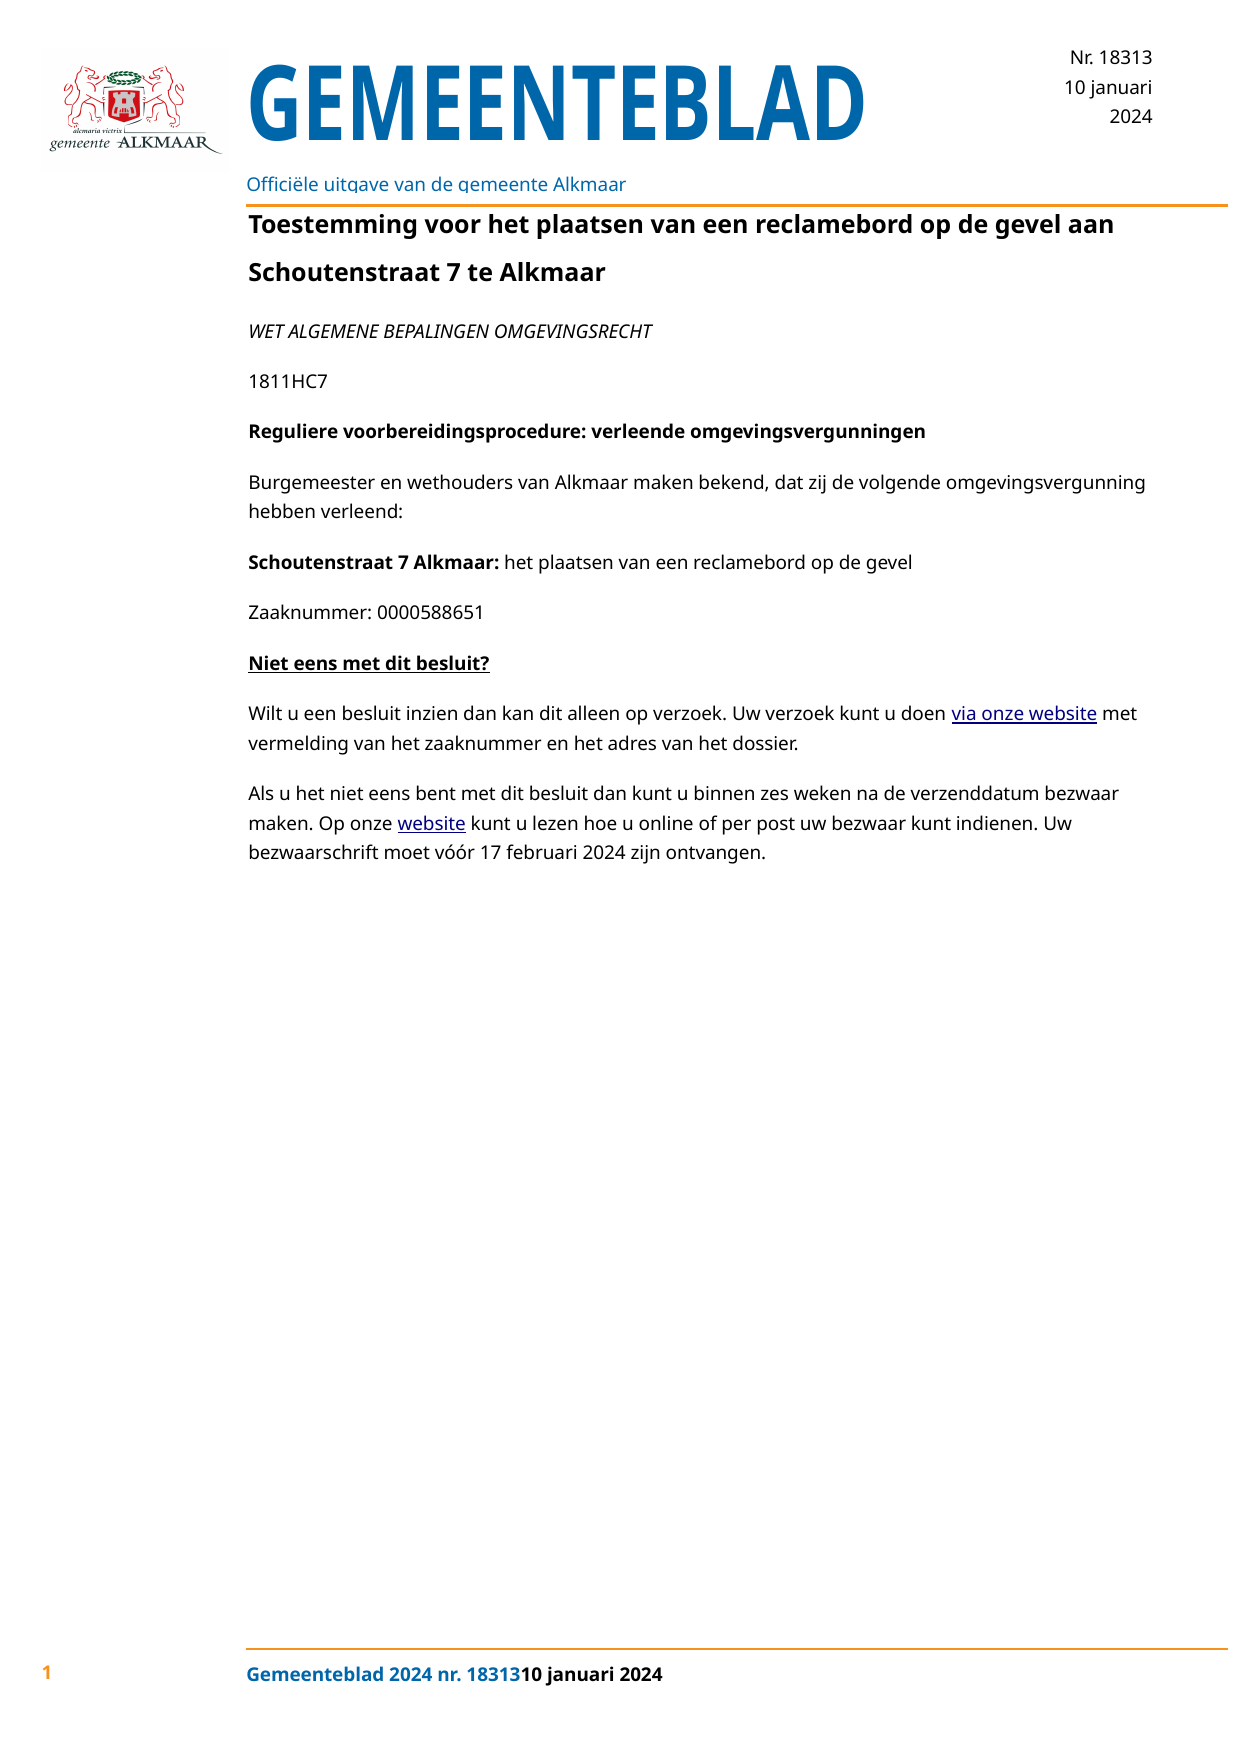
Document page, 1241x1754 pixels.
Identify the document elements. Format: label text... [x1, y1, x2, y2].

text Zaaknummer: 0000588651 [248, 599, 1152, 625]
picture [41, 47, 231, 172]
text Niet eens met dit besluit? [248, 650, 1152, 676]
text Als u het niet eens bent met dit besluit dan kunt u binnen zes weken na de verzenddatum bezwaar maken. Op onze website kunt u lezen hoe u online of per post uw bezwaar kunt indienen. Uw bezwaarschrift moet vóór 17 februari 2024 zijn ontvangen. [248, 780, 1152, 865]
text WET ALGEMENE BEPALINGEN OMGEVINGSRECHT [248, 318, 1152, 344]
text Toestemming voor het plaatsen van een reclamebord op de gevel aan Schoutenstraat 7 te Alkmaar [248, 207, 1152, 288]
text 1811HC7 [248, 368, 1152, 394]
text Wilt u een besluit inzien dan kan dit alleen op verzoek. Uw verzoek kunt u doen via onze website met vermelding van het zaaknummer en het adres van het dossier. [248, 700, 1152, 756]
text Schoutenstraat 7 Alkmaar: het plaatsen van een reclamebord op de gevel [248, 549, 1152, 575]
text Reguliere voorbereidingsprocedure: verleende omgevingsvergunningen [248, 419, 1152, 444]
text Burgemeester en wethouders van Alkmaar maken bekend, dat zij de volgende omgevingsvergunning hebben verleend: [248, 469, 1152, 524]
